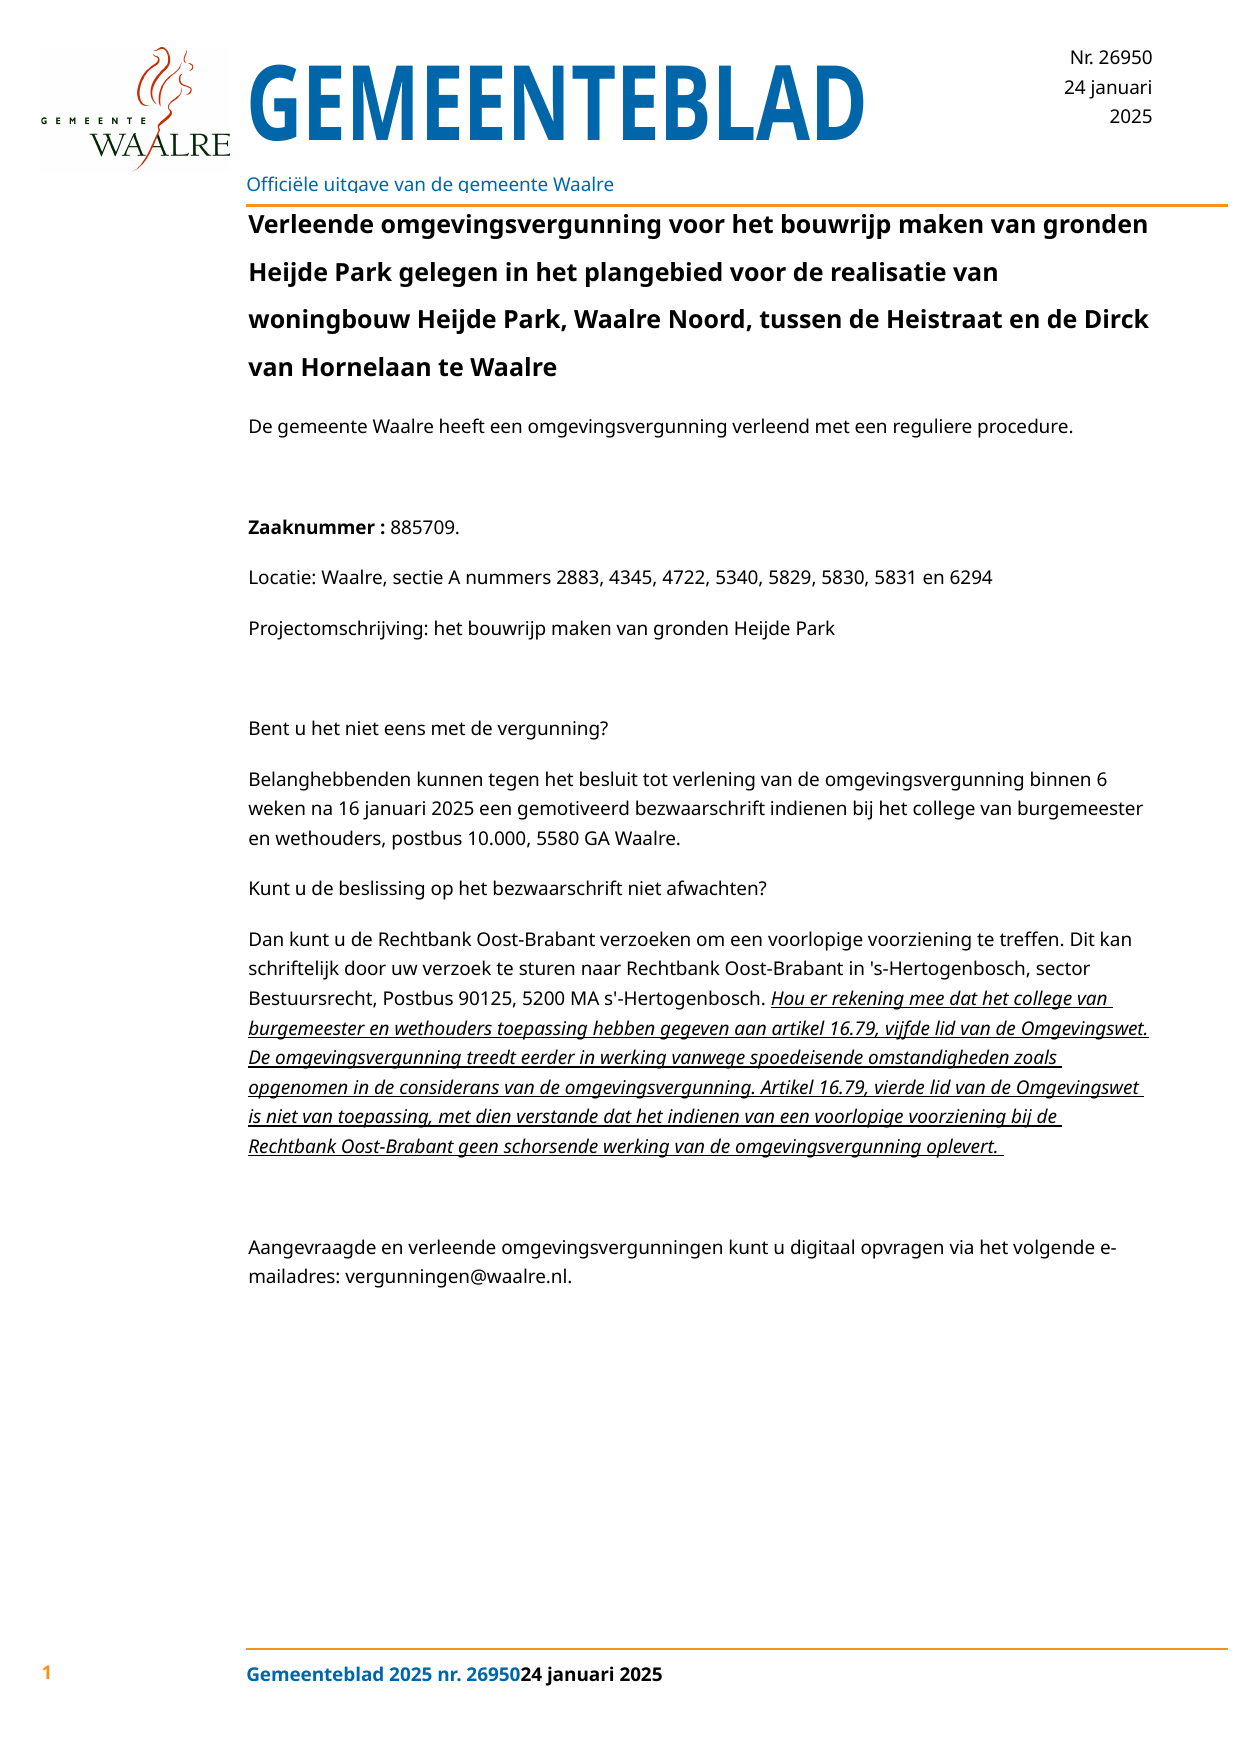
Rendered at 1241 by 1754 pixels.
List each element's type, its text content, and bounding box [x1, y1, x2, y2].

text Dan kunt u de Rechtbank Oost-Brabant verzoeken om een voorlopige voorziening te treffen. Dit kan schriftelijk door uw verzoek te sturen naar Rechtbank Oost-Brabant in 's-Hertogenbosch, sector Bestuursrecht, Postbus 90125, 5200 MA s'-Hertogenbosch. Hou er rekening mee dat het college van burgemeester en wethouders toepassing hebben gegeven aan artikel 16.79, vijfde lid van de Omgevingswet. De omgevingsvergunning treedt eerder in werking vanwege spoedeisende omstandigheden zoals opgenomen in de considerans van de omgevingsvergunning. Artikel 16.79, vierde lid van de Omgevingswet is niet van toepassing, met dien verstande dat het indienen van een voorlopige voorziening bij de Rechtbank Oost-Brabant geen schorsende werking van de omgevingsvergunning oplevert. [248, 926, 1152, 1159]
text Projectomschrijving: het bouwrijp maken van gronden Heijde Park [248, 615, 1152, 641]
text Verleende omgevingsvergunning voor het bouwrijp maken van gronden Heijde Park gelegen in het plangebied voor de realisatie van woningbouw Heijde Park, Waalre Noord, tussen de Heistraat en de Dirck van Hornelaan te Waalre [248, 207, 1152, 384]
text Kunt u de beslissing op het bezwaarschrift niet afwachten? [248, 876, 1152, 901]
text Locatie: Waalre, sectie A nummers 2883, 4345, 4722, 5340, 5829, 5830, 5831 en 6294 [248, 564, 1152, 590]
text Aangevraagde en verleende omgevingsvergunningen kunt u digitaal opvragen via het volgende e-mailadres: vergunningen@waalre.nl. [248, 1234, 1152, 1289]
text Bent u het niet eens met de vergunning? [248, 716, 1152, 741]
text Belanghebbenden kunnen tegen het besluit tot verlening van de omgevingsvergunning binnen 6 weken na 16 januari 2025 een gemotiveerd bezwaarschrift indienen bij het college van burgemeester en wethouders, postbus 10.000, 5580 GA Waalre. [248, 766, 1152, 851]
text Zaaknummer : 885709. [248, 514, 1152, 540]
picture [41, 47, 231, 172]
text De gemeente Waalre heeft een omgevingsvergunning verleend met een reguliere procedure. [248, 413, 1152, 439]
